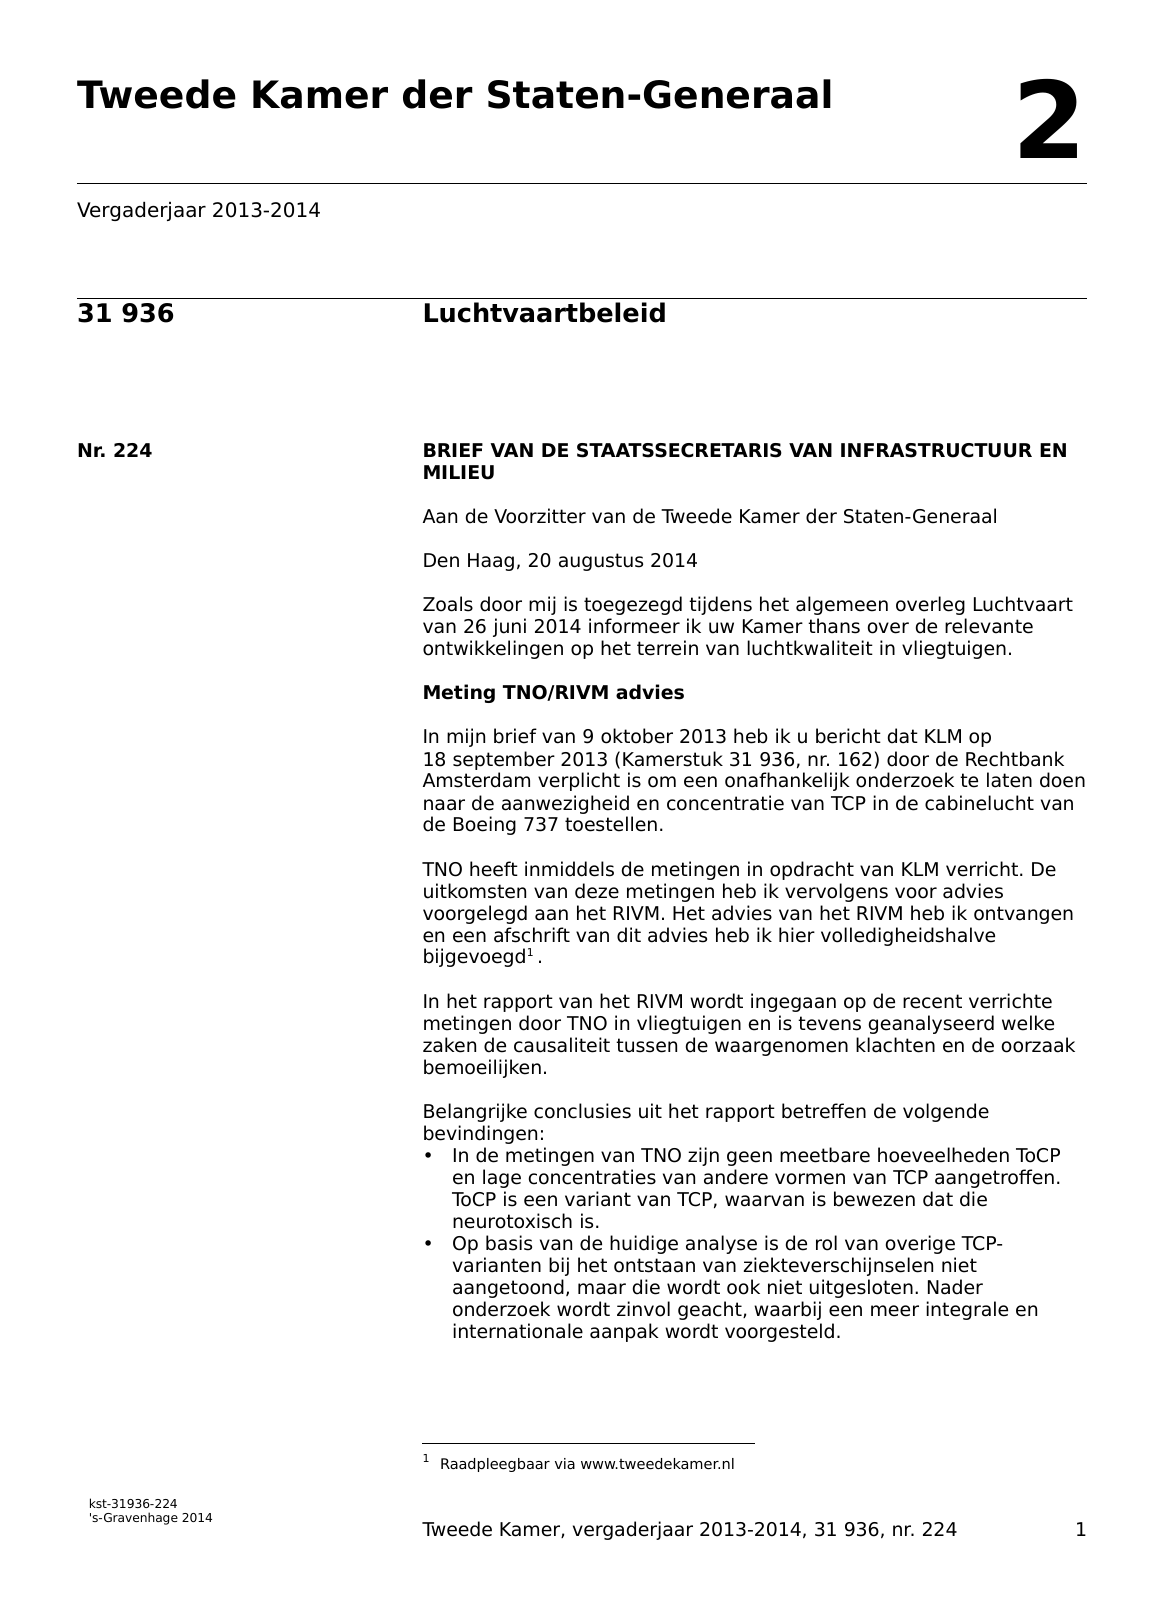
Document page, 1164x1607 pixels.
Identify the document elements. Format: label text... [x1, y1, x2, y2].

text In het rapport van het RIVM wordt ingegaan op de recent verrichte metingen door TNO in vliegtuigen en is tevens geanalyseerd welke zaken de causaliteit tussen de waargenomen klachten en de oorzaak bemoeilijken. [422, 991, 1087, 1078]
text Den Haag, 20 augustus 2014 [422, 550, 1087, 572]
table_header Tweede Kamer der Staten-Generaal [77, 59, 886, 183]
text kst-31936-224 [88, 1497, 323, 1511]
text TNO heeft inmiddels de metingen in opdracht van KLM verricht. De uitkomsten van deze metingen heb ik vervolgens voor advies voorgelegd aan het RIVM. Het advies van het RIVM heb ik ontvangen en een afschrift van dit advies heb ik hier volledigheidshalve bijgevoegd. [422, 858, 1087, 968]
text • Op basis van de huidige analyse is de rol van overige TCP-varianten bij het ontstaan van ziekteverschijnselen niet aangetoond, maar die wordt ook niet uitgesloten. Nader onderzoek wordt zinvol geacht, waarbij een meer integrale en internationale aanpak wordt voorgesteld. [422, 1233, 1087, 1342]
text 's-Gravenhage 2014 [88, 1511, 323, 1525]
subtitle 31 936 Luchtvaartbeleid [77, 299, 1087, 329]
text • In de metingen van TNO zijn geen meetbare hoeveelheden ToCP en lage concentraties van andere vormen van TCP aangetroffen. ToCP is een variant van TCP, waarvan is bewezen dat die neurotoxisch is. [422, 1145, 1087, 1233]
text Zoals door mij is toegezegd tijdens het algemeen overleg Luchtvaart van 26 juni 2014 informeer ik uw Kamer thans over de relevante ontwikkelingen op het terrein van luchtkwaliteit in vliegtuigen. [422, 594, 1087, 660]
subtitle Meting TNO/RIVM advies [422, 682, 1087, 704]
text Raadpleegbaar via www.tweedekamer.nl [422, 1452, 1087, 1474]
table_header 2 [886, 59, 1087, 183]
subtitle Nr. 224 BRIEF VAN DE STAATSSECRETARIS VAN INFRASTRUCTUUR EN MILIEU [77, 440, 1087, 484]
table_cell Vergaderjaar 2013-2014 [77, 184, 1087, 298]
text In mijn brief van 9 oktober 2013 heb ik u bericht dat KLM op 18 september 2013 (Kamerstuk 31 936, nr. 162) door de Rechtbank Amsterdam verplicht is om een onafhankelijk onderzoek te laten doen naar de aanwezigheid en concentratie van TCP in de cabinelucht van de Boeing 737 toestellen. [422, 726, 1087, 836]
text Aan de Voorzitter van de Tweede Kamer der Staten-Generaal [422, 506, 1087, 528]
text Belangrijke conclusies uit het rapport betreffen de volgende bevindingen: [422, 1101, 1087, 1145]
